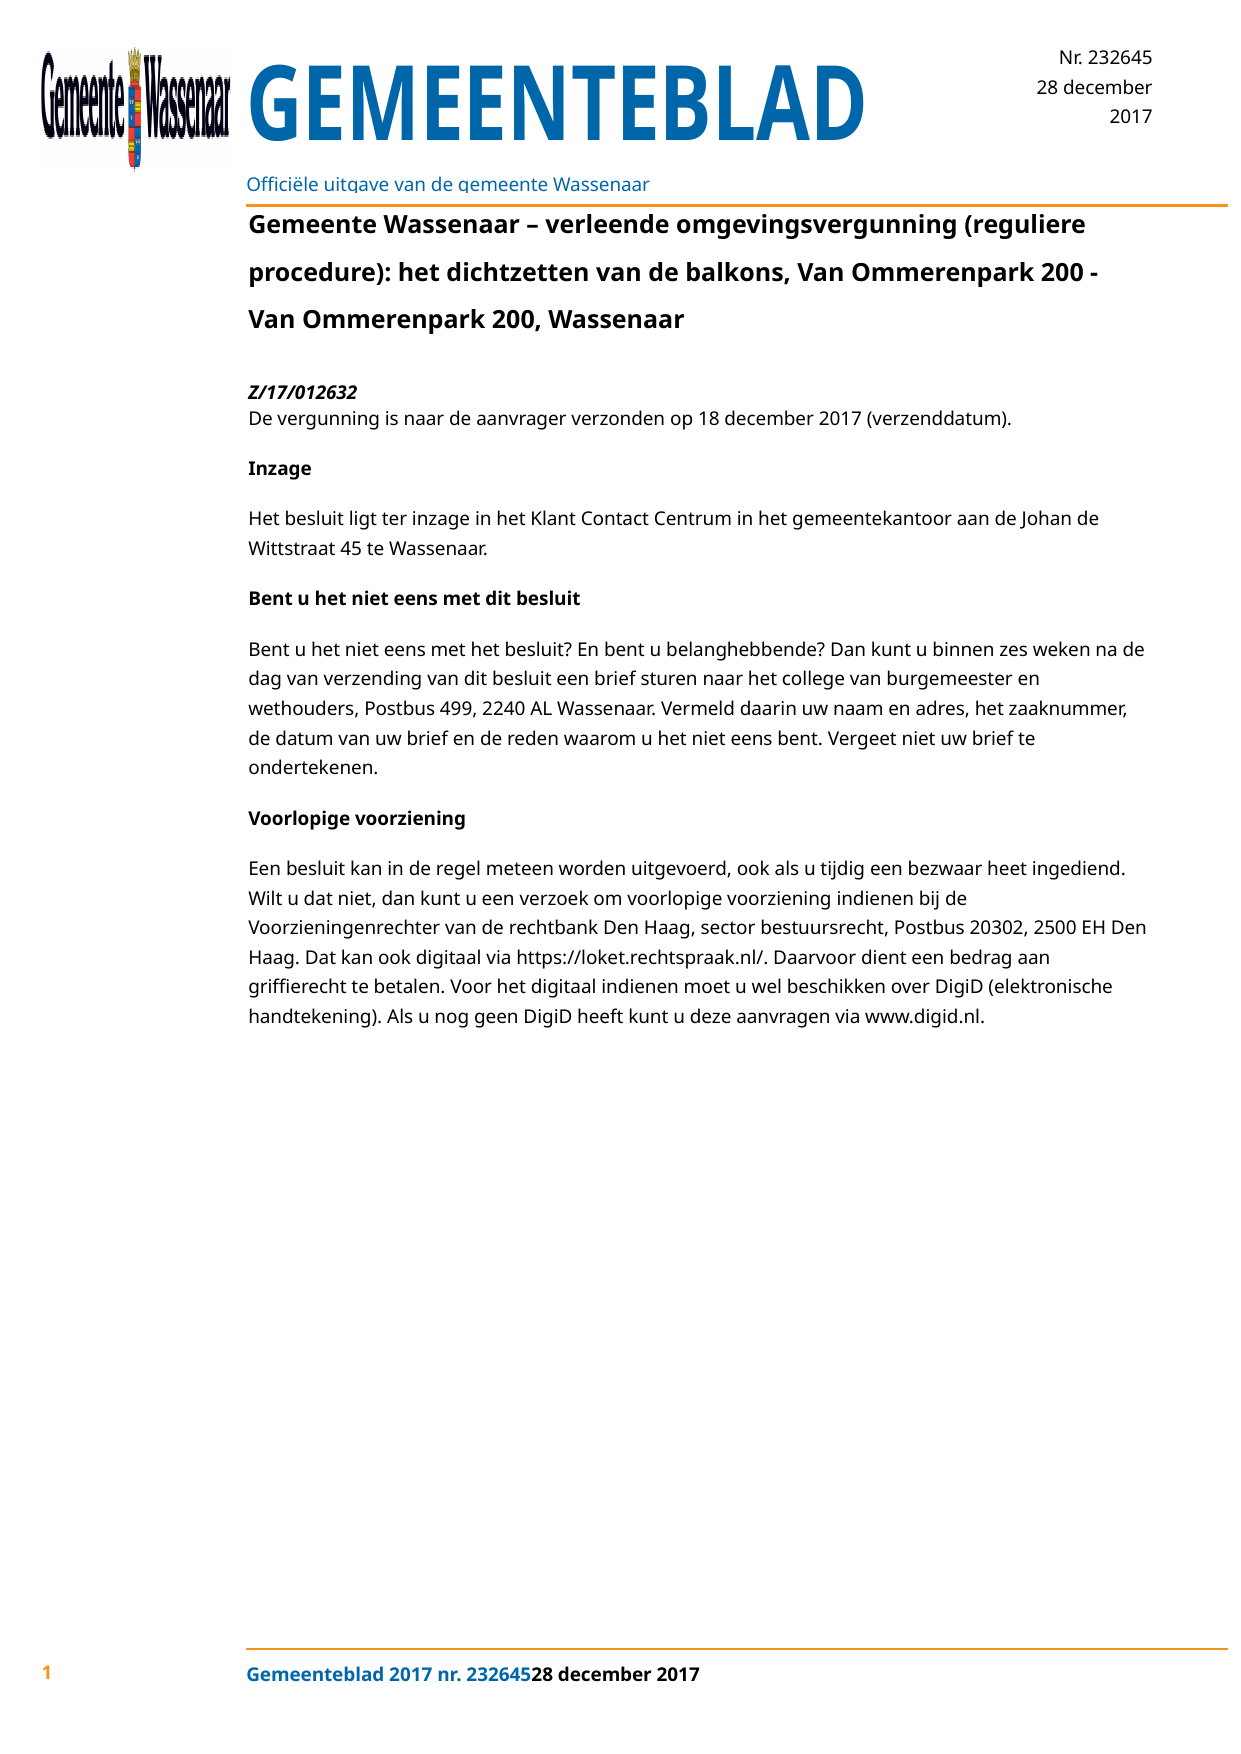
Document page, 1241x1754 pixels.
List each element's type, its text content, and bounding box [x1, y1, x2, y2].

text Voorlopige voorziening [248, 805, 1152, 831]
text Inzage [248, 455, 1152, 481]
text De vergunning is naar de aanvrager verzonden op 18 december 2017 (verzenddatum). [248, 405, 1152, 431]
text Het besluit ligt ter inzage in het Klant Contact Centrum in het gemeentekantoor aan de Johan de Wittstraat 45 te Wassenaar. [248, 506, 1152, 561]
text Z/17/012632 [248, 379, 1152, 405]
text Een besluit kan in de regel meteen worden uitgevoerd, ook als u tijdig een bezwaar heet ingediend. Wilt u dat niet, dan kunt u een verzoek om voorlopige voorziening indienen bij de Voorzieningenrechter van de rechtbank Den Haag, sector bestuursrecht, Postbus 20302, 2500 EH Den Haag. Dat kan ook digitaal via https://loket.rechtspraak.nl/. Daarvoor dient een bedrag aan griffierecht te betalen. Voor het digitaal indienen moet u wel beschikken over DigiD (elektronische handtekening). Als u nog geen DigiD heeft kunt u deze aanvragen via www.digid.nl. [248, 855, 1152, 1029]
text Gemeente Wassenaar – verleende omgevingsvergunning (reguliere procedure): het dichtzetten van de balkons, Van Ommerenpark 200 - Van Ommerenpark 200, Wassenaar [248, 207, 1152, 336]
text Bent u het niet eens met dit besluit [248, 586, 1152, 611]
text Bent u het niet eens met het besluit? En bent u belanghebbende? Dan kunt u binnen zes weken na de dag van verzending van dit besluit een brief sturen naar het college van burgemeester en wethouders, Postbus 499, 2240 AL Wassenaar. Vermeld daarin uw naam en adres, het zaaknummer, de datum van uw brief en de reden waarom u het niet eens bent. Vergeet niet uw brief te ondertekenen. [248, 636, 1152, 780]
picture [41, 47, 231, 172]
